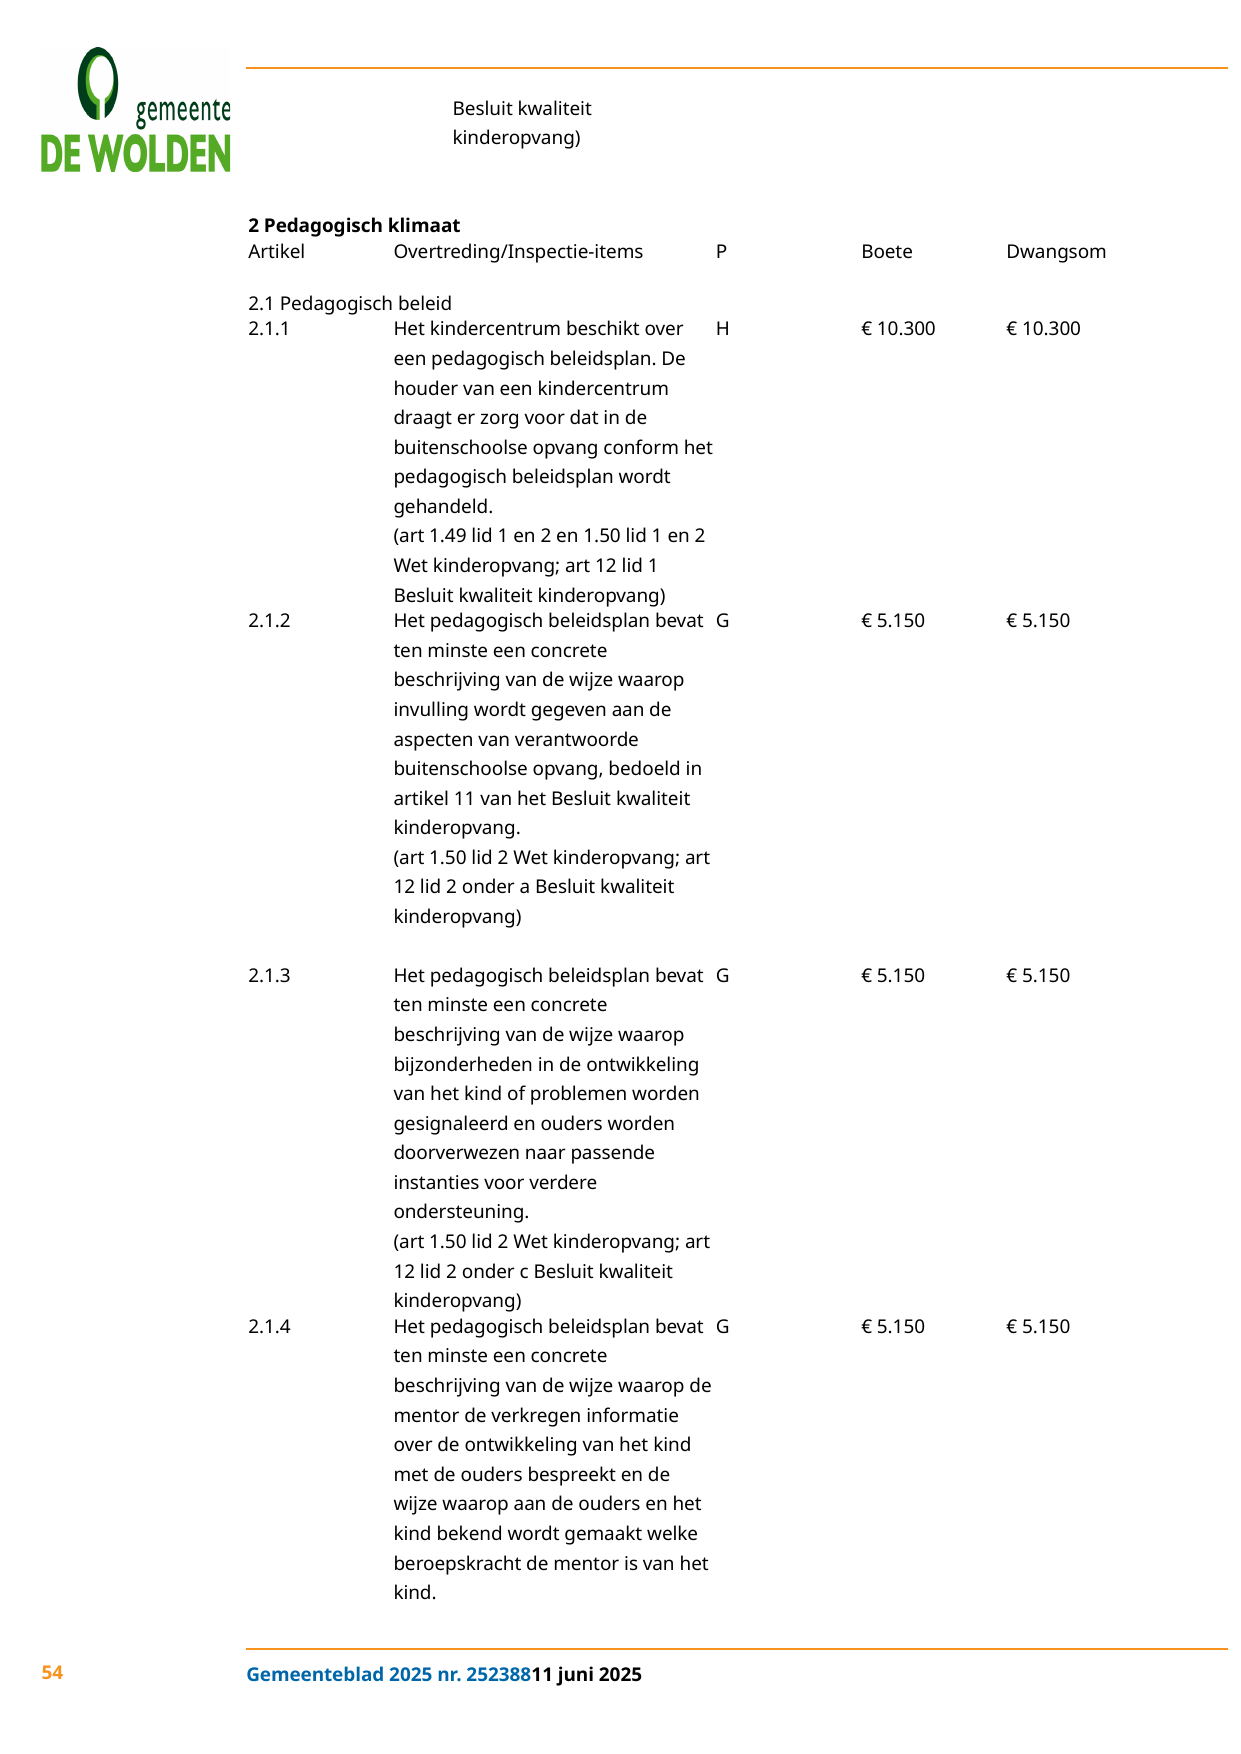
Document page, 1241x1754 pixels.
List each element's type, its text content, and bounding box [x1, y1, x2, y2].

table_cell [716, 95, 861, 150]
table_cell [861, 264, 1006, 290]
table_cell 2.1.4 [248, 1313, 393, 1605]
table_cell € 5.150 [1006, 608, 1152, 929]
table_cell G [716, 608, 861, 929]
table_cell [248, 95, 393, 150]
table_cell € 10.300 [1006, 316, 1152, 607]
table_cell Overtreding/Inspectie-items [393, 238, 716, 264]
table_cell € 5.150 [1006, 1313, 1152, 1605]
picture [41, 47, 231, 172]
table_cell [716, 264, 861, 290]
table_cell € 5.150 [861, 608, 1006, 929]
table_cell Het pedagogisch beleidsplan bevat ten minste een concrete beschrijving van de wijze waarop de mentor de verkregen informatie over de ontwikkeling van het kind met de ouders bespreekt en de wijze waarop aan de ouders en het kind bekend wordt gemaakt welke beroepskracht de mentor is van het kind. [393, 1313, 716, 1605]
table_header € 5.150 [861, 962, 1006, 1313]
table_cell Boete [861, 238, 1006, 264]
table_header 2.1.3 [248, 962, 393, 1313]
table_header € 5.150 [1006, 962, 1152, 1313]
table_cell H [716, 316, 861, 607]
table_cell € 5.150 [861, 1313, 1006, 1605]
table_header 2 Pedagogisch klimaat [248, 183, 1152, 238]
table_cell G [716, 1313, 861, 1605]
table_header Het pedagogisch beleidsplan bevat ten minste een concrete beschrijving van de wijze waarop bijzonderheden in de ontwikkeling van het kind of problemen worden gesignaleerd en ouders worden doorverwezen naar passende instanties voor verdere ondersteuning. (art 1.50 lid 2 Wet kinderopvang; art 12 lid 2 onder c Besluit kwaliteit kinderopvang) [393, 962, 716, 1313]
table_cell [1006, 95, 1152, 150]
table_cell [393, 264, 716, 290]
table_cell [1006, 264, 1152, 290]
table_cell 2.1.1 [248, 316, 393, 607]
table_cell P [716, 238, 861, 264]
table_cell Besluit kwaliteit kinderopvang) [393, 95, 716, 150]
table_cell Het kindercentrum beschikt over een pedagogisch beleidsplan. De houder van een kindercentrum draagt er zorg voor dat in de buitenschoolse opvang conform het pedagogisch beleidsplan wordt gehandeld. (art 1.49 lid 1 en 2 en 1.50 lid 1 en 2 Wet kinderopvang; art 12 lid 1 Besluit kwaliteit kinderopvang) [393, 316, 716, 607]
table_cell Het pedagogisch beleidsplan bevat ten minste een concrete beschrijving van de wijze waarop invulling wordt gegeven aan de aspecten van verantwoorde buitenschoolse opvang, bedoeld in artikel 11 van het Besluit kwaliteit kinderopvang. (art 1.50 lid 2 Wet kinderopvang; art 12 lid 2 onder a Besluit kwaliteit kinderopvang) [393, 608, 716, 929]
table_cell Artikel [248, 238, 393, 264]
table_cell Dwangsom [1006, 238, 1152, 264]
table_cell [861, 95, 1006, 150]
table_cell [248, 264, 393, 290]
table_cell 2.1 Pedagogisch beleid [248, 290, 1152, 316]
table_cell 2.1.2 [248, 608, 393, 929]
table_header G [716, 962, 861, 1313]
table_cell € 10.300 [861, 316, 1006, 607]
